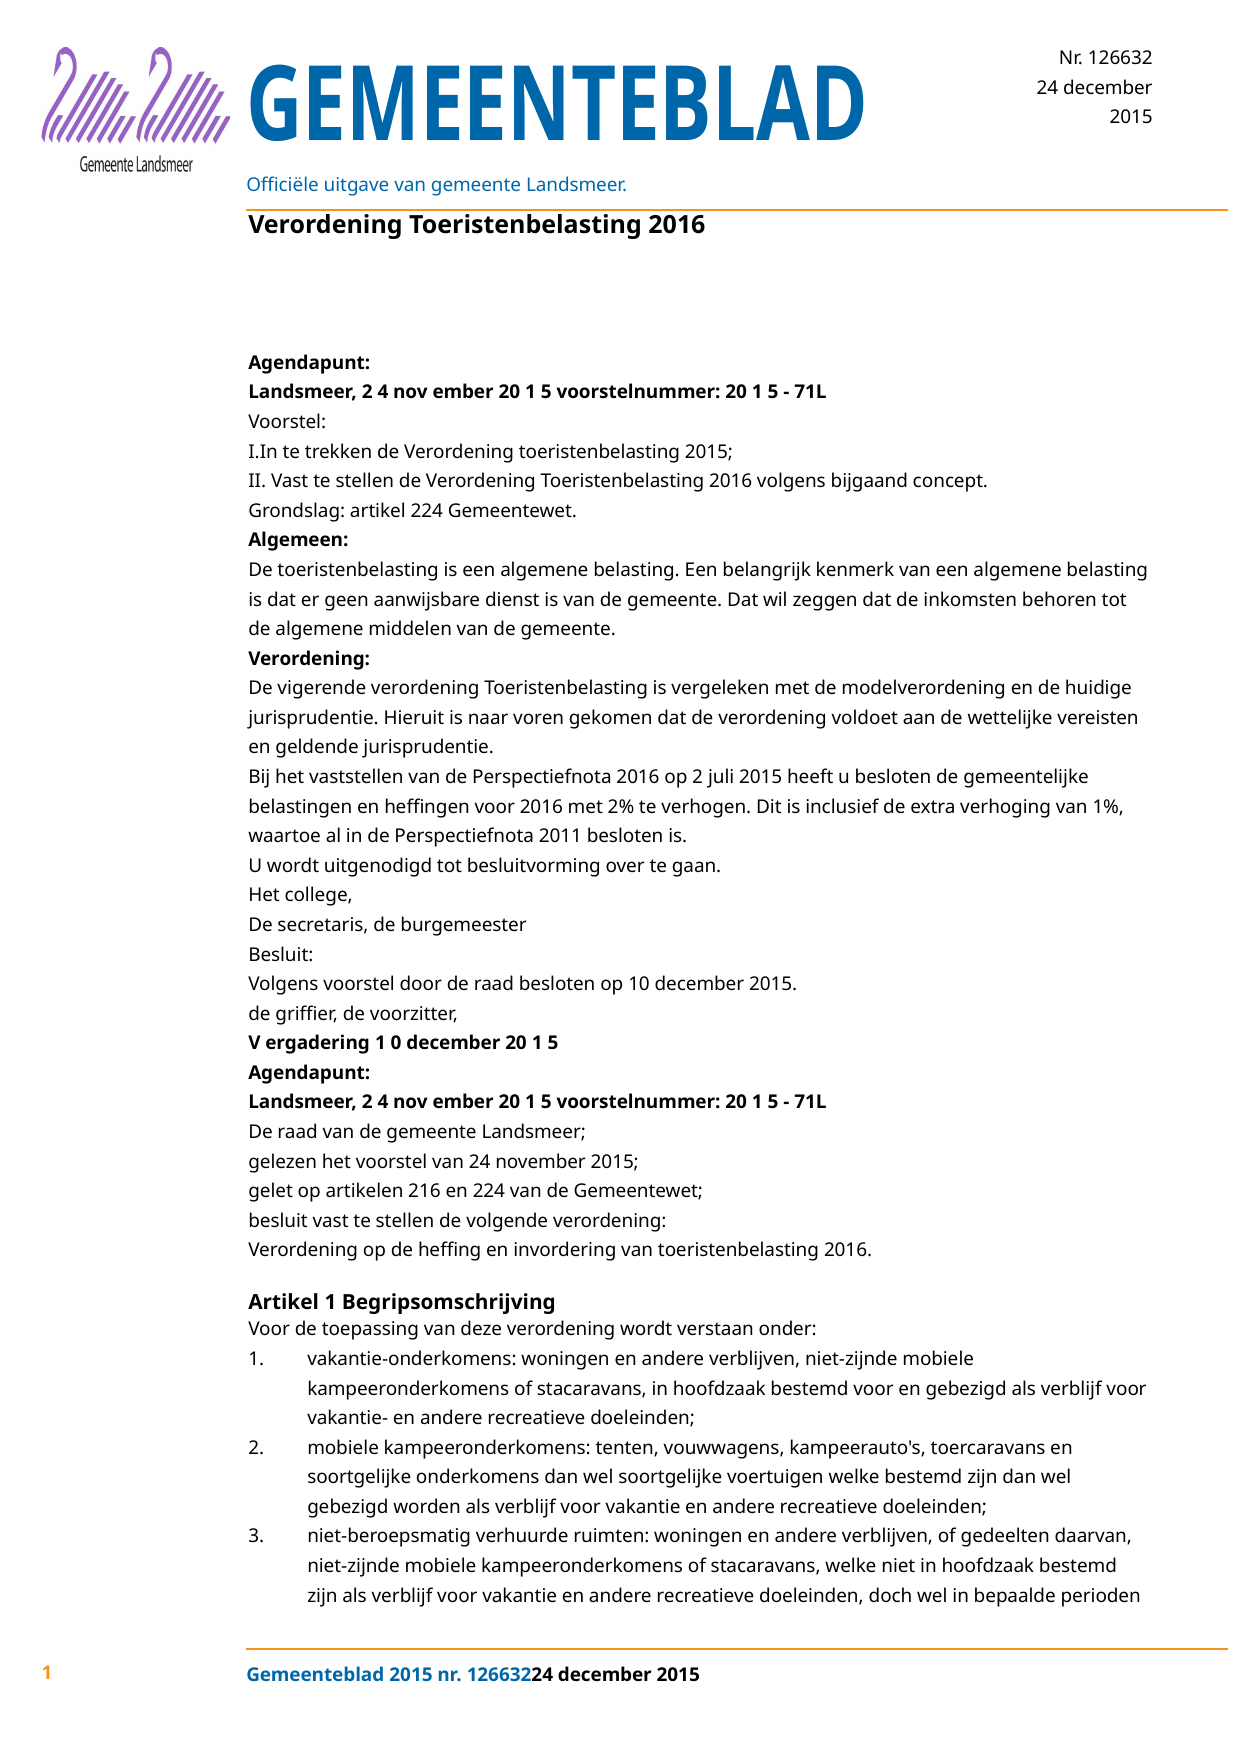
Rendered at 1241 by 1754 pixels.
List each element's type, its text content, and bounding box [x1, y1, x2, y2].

text Verordening Toeristenbelasting 2016 [248, 211, 1152, 241]
text U wordt uitgenodigd tot besluitvorming over te gaan. [248, 852, 1152, 878]
text II. Vast te stellen de Verordening Toeristenbelasting 2016 volgens bijgaand concept. [248, 467, 1152, 493]
list vakantie-onderkomens: woningen en andere verblijven, niet-zijnde mobiele kampeeronderkomens of stacaravans, in hoofdzaak bestemd voor en gebezigd als verblijf voor vakantie- en andere recreatieve doeleinden; [248, 1345, 1152, 1430]
text de griffier, de voorzitter, [248, 1000, 1152, 1026]
list mobiele kampeeronderkomens: tenten, vouwwagens, kampeerauto's, toercaravans en soortgelijke onderkomens dan wel soortgelijke voertuigen welke bestemd zijn dan wel gebezigd worden als verblijf voor vakantie en andere recreatieve doeleinden; [248, 1434, 1152, 1519]
text Verordening: [248, 645, 1152, 671]
text I.In te trekken de Verordening toeristenbelasting 2015; [248, 438, 1152, 464]
picture [41, 47, 231, 172]
text Agendapunt: [248, 1059, 1152, 1085]
text Landsmeer, 2 4 nov ember 20 1 5 voorstelnummer: 20 1 5 - 71L [248, 1089, 1152, 1114]
text Landsmeer, 2 4 nov ember 20 1 5 voorstelnummer: 20 1 5 - 71L [248, 379, 1152, 404]
text Volgens voorstel door de raad besloten op 10 december 2015. [248, 970, 1152, 996]
text Artikel 1 Begripsomschrijving [248, 1287, 1152, 1316]
text V ergadering 1 0 december 20 1 5 [248, 1029, 1152, 1055]
text De secretaris, de burgemeester [248, 911, 1152, 937]
text Agendapunt: [248, 349, 1152, 375]
text De vigerende verordening Toeristenbelasting is vergeleken met de modelverordening en de huidige jurisprudentie. Hieruit is naar voren gekomen dat de verordening voldoet aan de wettelijke vereisten en geldende jurisprudentie. [248, 674, 1152, 759]
text Grondslag: artikel 224 Gemeentewet. [248, 497, 1152, 523]
text Besluit: [248, 941, 1152, 967]
text Algemeen: [248, 527, 1152, 552]
text Verordening op de heffing en invordering van toeristenbelasting 2016. [248, 1237, 1152, 1262]
text gelet op artikelen 216 en 224 van de Gemeentewet; [248, 1177, 1152, 1203]
text De toeristenbelasting is een algemene belasting. Een belangrijk kenmerk van een algemene belasting is dat er geen aanwijsbare dienst is van de gemeente. Dat wil zeggen dat de inkomsten behoren tot de algemene middelen van de gemeente. [248, 556, 1152, 641]
text De raad van de gemeente Landsmeer; [248, 1118, 1152, 1144]
text Bij het vaststellen van de Perspectiefnota 2016 op 2 juli 2015 heeft u besloten de gemeentelijke belastingen en heffingen voor 2016 met 2% te verhogen. Dit is inclusief de extra verhoging van 1%, waartoe al in de Perspectiefnota 2011 besloten is. [248, 763, 1152, 848]
text Het college, [248, 882, 1152, 907]
list niet-beroepsmatig verhuurde ruimten: woningen en andere verblijven, of gedeelten daarvan, niet-zijnde mobiele kampeeronderkomens of stacaravans, welke niet in hoofdzaak bestemd zijn als verblijf voor vakantie en andere recreatieve doeleinden, doch wel in bepaalde perioden [248, 1523, 1152, 1607]
text besluit vast te stellen de volgende verordening: [248, 1207, 1152, 1233]
text gelezen het voorstel van 24 november 2015; [248, 1148, 1152, 1174]
text Voor de toepassing van deze verordening wordt verstaan onder: [248, 1316, 1152, 1341]
text Voorstel: [248, 408, 1152, 434]
